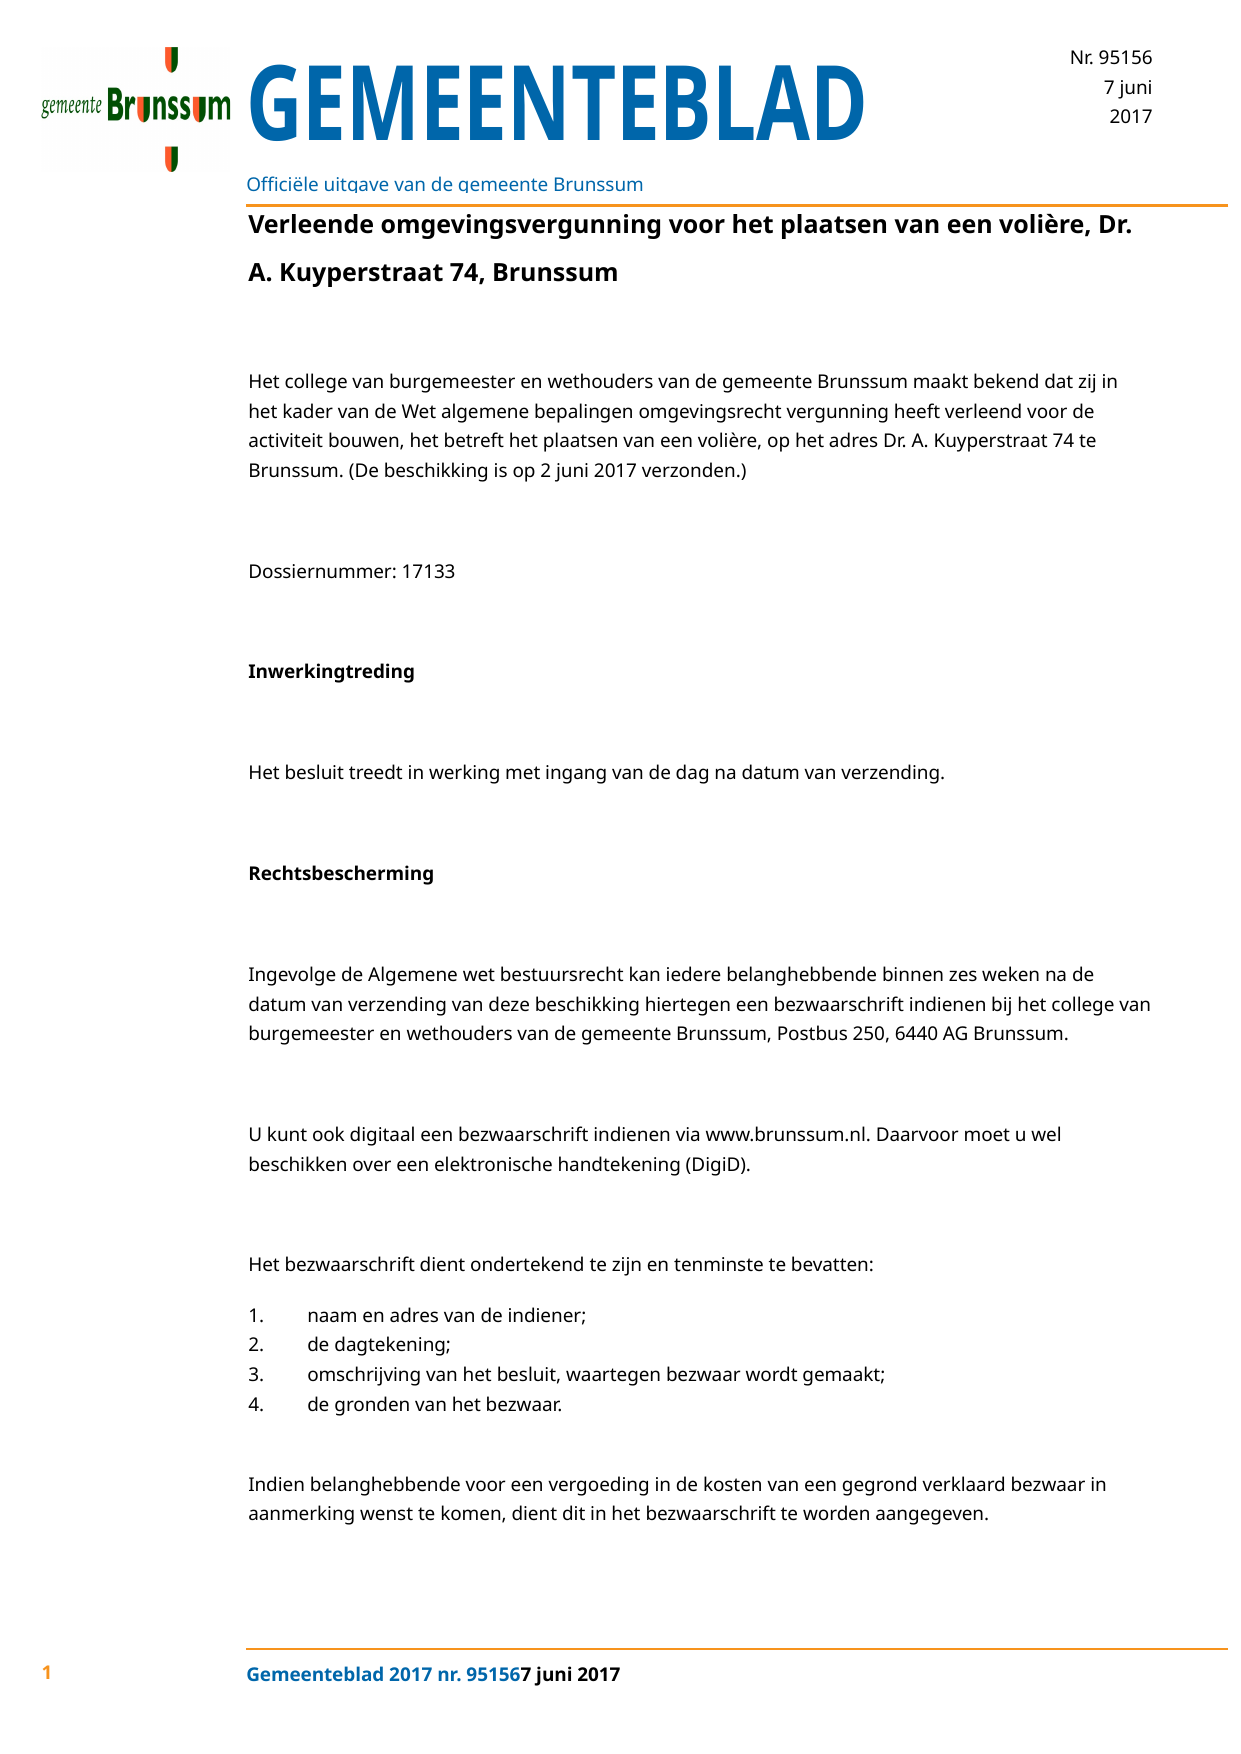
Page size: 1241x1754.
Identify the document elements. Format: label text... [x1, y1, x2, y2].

text Het besluit treedt in werking met ingang van de dag na datum van verzending. [248, 759, 1152, 785]
text Ingevolge de Algemene wet bestuursrecht kan iedere belanghebbende binnen zes weken na de datum van verzending van deze beschikking hiertegen een bezwaarschrift indienen bij het college van burgemeester en wethouders van de gemeente Brunssum, Postbus 250, 6440 AG Brunssum. [248, 961, 1152, 1046]
text Het college van burgemeester en wethouders van de gemeente Brunssum maakt bekend dat zij in het kader van de Wet algemene bepalingen omgevingsrecht vergunning heeft verleend voor de activiteit bouwen, het betreft het plaatsen van een volière, op het adres Dr. A. Kuyperstraat 74 te Brunssum. (De beschikking is op 2 juni 2017 verzonden.) [248, 368, 1152, 483]
list de gronden van het bezwaar. [248, 1391, 1152, 1417]
text Indien belanghebbende voor een vergoeding in de kosten van een gegrond verklaard bezwaar in aanmerking wenst te komen, dient dit in het bezwaarschrift te worden aangegeven. [248, 1471, 1152, 1526]
text Rechtsbescherming [248, 860, 1152, 886]
text Inwerkingtreding [248, 659, 1152, 684]
text Het bezwaarschrift dient ondertekend te zijn en tenminste te bevatten: [248, 1252, 1152, 1277]
text U kunt ook digitaal een bezwaarschrift indienen via www.brunssum.nl. Daarvoor moet u wel beschikken over een elektronische handtekening (DigiD). [248, 1121, 1152, 1177]
text Dossiernummer: 17133 [248, 558, 1152, 584]
text Verleende omgevingsvergunning voor het plaatsen van een volière, Dr. A. Kuyperstraat 74, Brunssum [248, 207, 1152, 288]
list omschrijving van het besluit, waartegen bezwaar wordt gemaakt; [248, 1361, 1152, 1387]
list de dagtekening; [248, 1332, 1152, 1357]
picture [41, 47, 231, 172]
list naam en adres van de indiener; [248, 1302, 1152, 1328]
